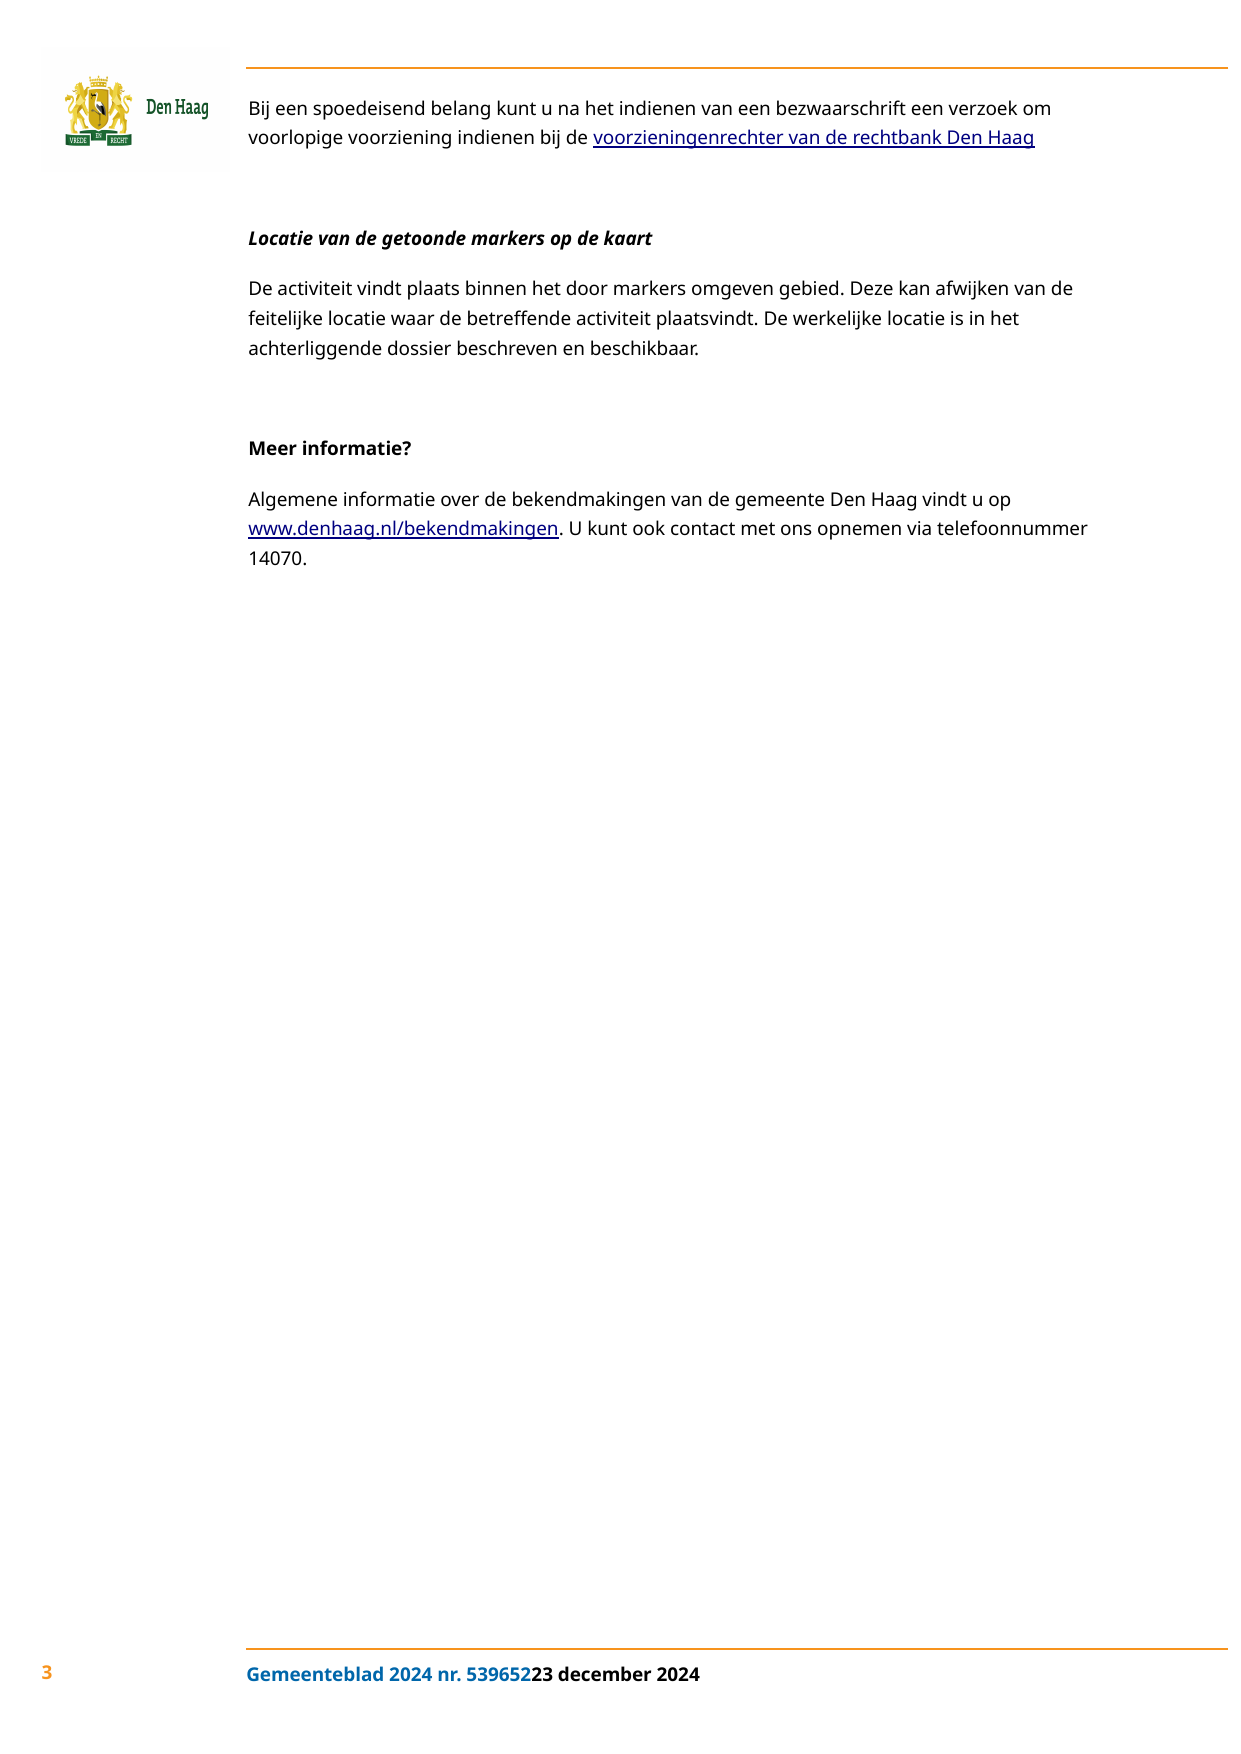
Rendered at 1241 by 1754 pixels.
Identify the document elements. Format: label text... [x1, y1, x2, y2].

text Bij een spoedeisend belang kunt u na het indienen van een bezwaarschrift een verzoek om voorlopige voorziening indienen bij de voorzieningenrechter van de rechtbank Den Haag [248, 95, 1152, 150]
picture [41, 47, 231, 172]
text Meer informatie? [248, 436, 1152, 461]
text Algemene informatie over de bekendmakingen van de gemeente Den Haag vindt u op www.denhaag.nl/bekendmakingen. U kunt ook contact met ons opnemen via telefoonnummer 14070. [248, 486, 1152, 571]
text Locatie van de getoonde markers op de kaart [248, 225, 1152, 251]
text De activiteit vindt plaats binnen het door markers omgeven gebied. Deze kan afwijken van de feitelijke locatie waar de betreffende activiteit plaatsvindt. De werkelijke locatie is in het achterliggende dossier beschreven en beschikbaar. [248, 276, 1152, 361]
